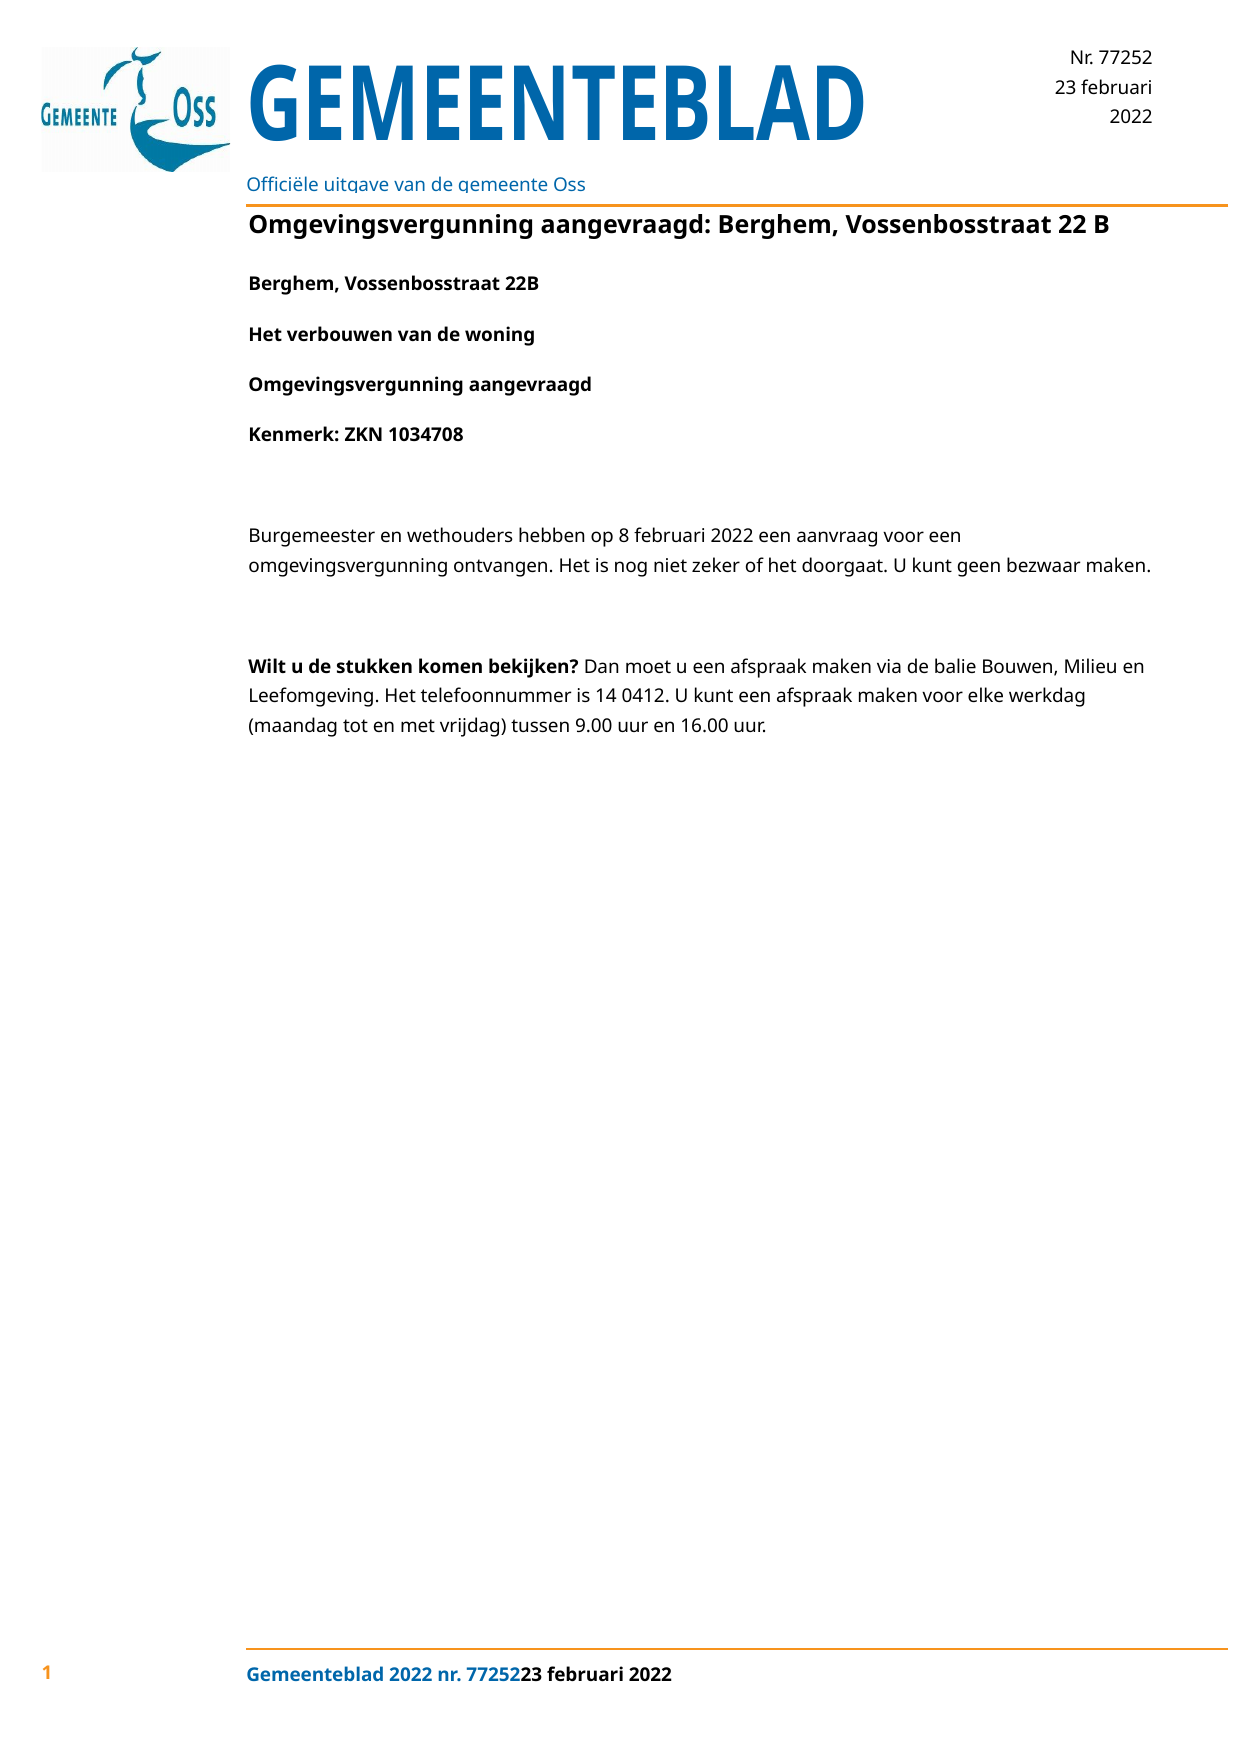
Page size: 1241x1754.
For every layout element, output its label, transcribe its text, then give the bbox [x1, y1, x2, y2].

text Wilt u de stukken komen bekijken? Dan moet u een afspraak maken via de balie Bouwen, Milieu en Leefomgeving. Het telefoonnummer is 14 0412. U kunt een afspraak maken voor elke werkdag (maandag tot en met vrijdag) tussen 9.00 uur en 16.00 uur. [248, 653, 1152, 738]
text Omgevingsvergunning aangevraagd: Berghem, Vossenbosstraat 22 B [248, 207, 1152, 241]
text Kenmerk: ZKN 1034708 [248, 422, 1152, 447]
text Berghem, Vossenbosstraat 22B [248, 270, 1152, 296]
text Burgemeester en wethouders hebben op 8 februari 2022 een aanvraag voor een omgevingsvergunning ontvangen. Het is nog niet zeker of het doorgaat. U kunt geen bezwaar maken. [248, 522, 1152, 578]
picture [41, 47, 231, 172]
text Het verbouwen van de woning [248, 321, 1152, 346]
text Omgevingsvergunning aangevraagd [248, 371, 1152, 397]
